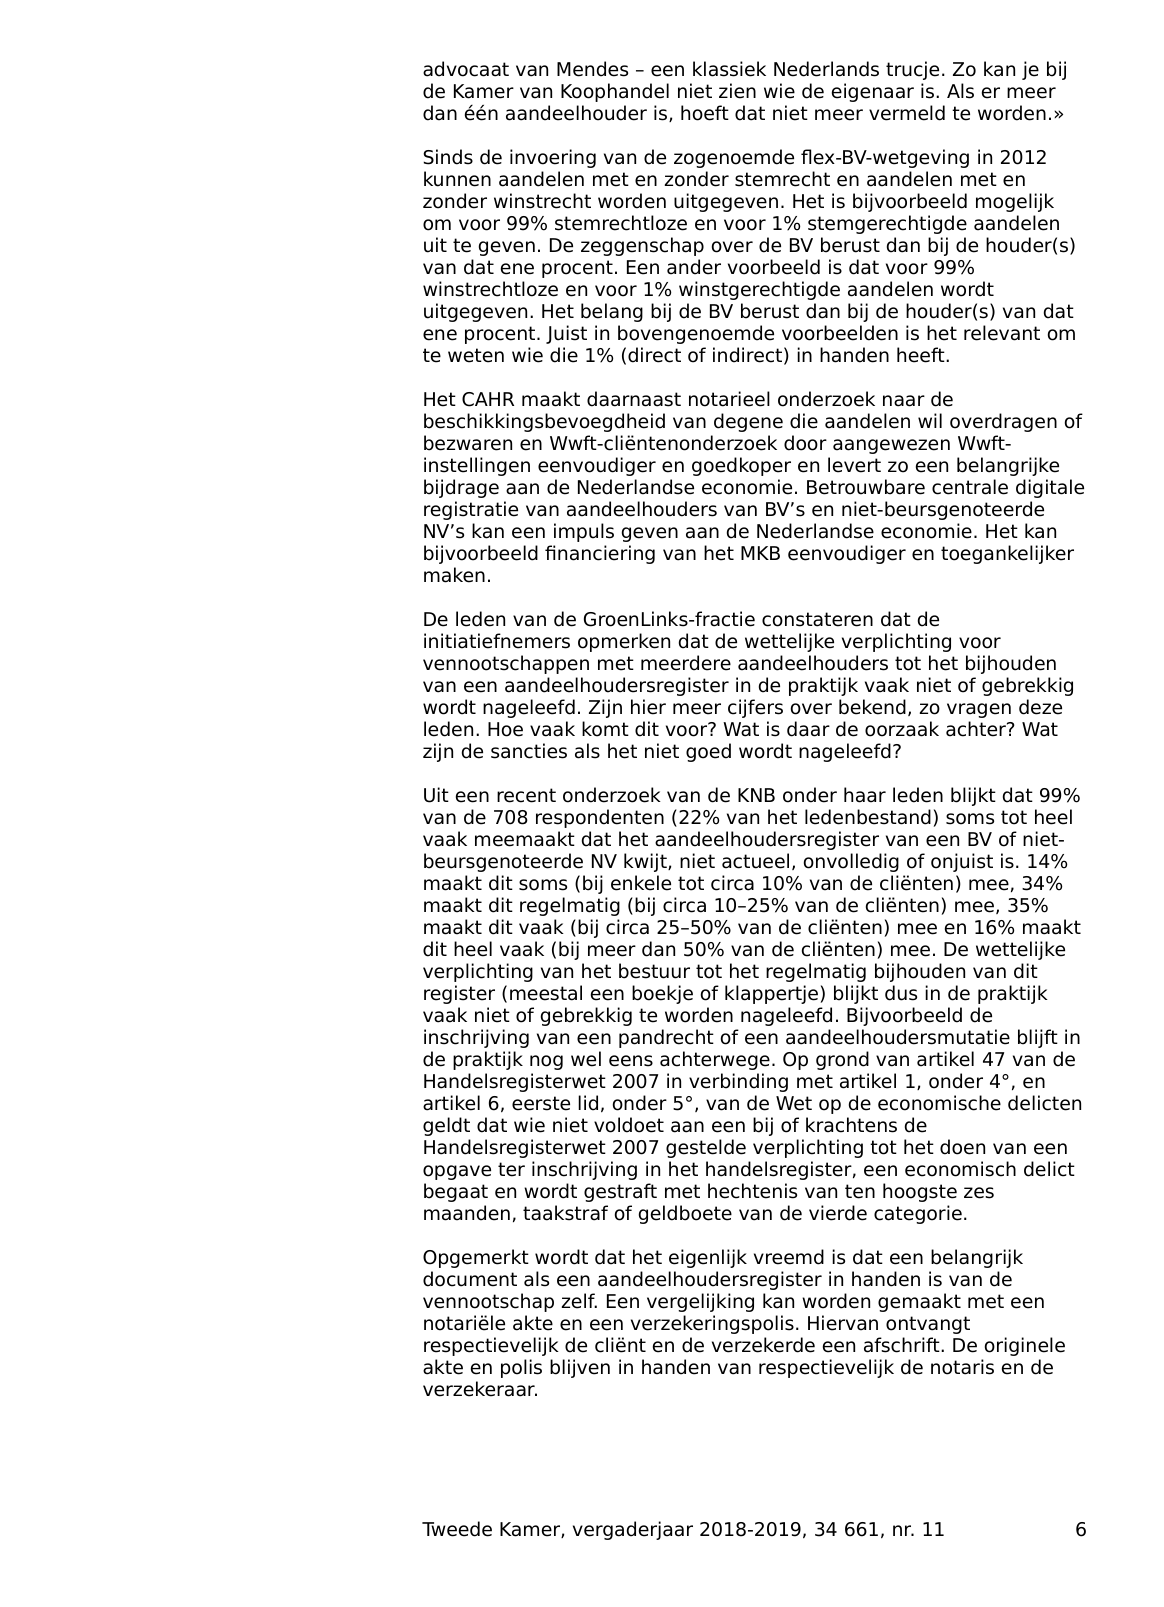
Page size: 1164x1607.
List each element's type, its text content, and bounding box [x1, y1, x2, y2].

text advocaat van Mendes – een klassiek Nederlands trucje. Zo kan je bij de Kamer van Koophandel niet zien wie de eigenaar is. Als er meer dan één aandeelhouder is, hoeft dat niet meer vermeld te worden.» [422, 59, 1087, 125]
text Sinds de invoering van de zogenoemde flex-BV-wetgeving in 2012 kunnen aandelen met en zonder stemrecht en aandelen met en zonder winstrecht worden uitgegeven. Het is bijvoorbeeld mogelijk om voor 99% stemrechtloze en voor 1% stemgerechtigde aandelen uit te geven. De zeggenschap over de BV berust dan bij de houder(s) van dat ene procent. Een ander voorbeeld is dat voor 99% winstrechtloze en voor 1% winstgerechtigde aandelen wordt uitgegeven. Het belang bij de BV berust dan bij de houder(s) van dat ene procent. Juist in bovengenoemde voorbeelden is het relevant om te weten wie die 1% (direct of indirect) in handen heeft. [422, 147, 1087, 367]
text Uit een recent onderzoek van de KNB onder haar leden blijkt dat 99% van de 708 respondenten (22% van het ledenbestand) soms tot heel vaak meemaakt dat het aandeelhoudersregister van een BV of niet-beursgenoteerde NV kwijt, niet actueel, onvolledig of onjuist is. 14% maakt dit soms (bij enkele tot circa 10% van de cliënten) mee, 34% maakt dit regelmatig (bij circa 10–25% van de cliënten) mee, 35% maakt dit vaak (bij circa 25–50% van de cliënten) mee en 16% maakt dit heel vaak (bij meer dan 50% van de cliënten) mee. De wettelijke verplichting van het bestuur tot het regelmatig bijhouden van dit register (meestal een boekje of klappertje) blijkt dus in de praktijk vaak niet of gebrekkig te worden nageleefd. Bijvoorbeeld de inschrijving van een pandrecht of een aandeelhoudersmutatie blijft in de praktijk nog wel eens achterwege. Op grond van artikel 47 van de Handelsregisterwet 2007 in verbinding met artikel 1, onder 4°, en artikel 6, eerste lid, onder 5°, van de Wet op de economische delicten geldt dat wie niet voldoet aan een bij of krachtens de Handelsregisterwet 2007 gestelde verplichting tot het doen van een opgave ter inschrijving in het handelsregister, een economisch delict begaat en wordt gestraft met hechtenis van ten hoogste zes maanden, taakstraf of geldboete van de vierde categorie. [422, 785, 1087, 1225]
text De leden van de GroenLinks-fractie constateren dat de initiatiefnemers opmerken dat de wettelijke verplichting voor vennootschappen met meerdere aandeelhouders tot het bijhouden van een aandeelhoudersregister in de praktijk vaak niet of gebrekkig wordt nageleefd. Zijn hier meer cijfers over bekend, zo vragen deze leden. Hoe vaak komt dit voor? Wat is daar de oorzaak achter? Wat zijn de sancties als het niet goed wordt nageleefd? [422, 609, 1087, 763]
text Het CAHR maakt daarnaast notarieel onderzoek naar de beschikkingsbevoegdheid van degene die aandelen wil overdragen of bezwaren en Wwft-cliëntenonderzoek door aangewezen Wwft-instellingen eenvoudiger en goedkoper en levert zo een belangrijke bijdrage aan de Nederlandse economie. Betrouwbare centrale digitale registratie van aandeelhouders van BV’s en niet-beursgenoteerde NV’s kan een impuls geven aan de Nederlandse economie. Het kan bijvoorbeeld financiering van het MKB eenvoudiger en toegankelijker maken. [422, 389, 1087, 587]
text Opgemerkt wordt dat het eigenlijk vreemd is dat een belangrijk document als een aandeelhoudersregister in handen is van de vennootschap zelf. Een vergelijking kan worden gemaakt met een notariële akte en een verzekeringspolis. Hiervan ontvangt respectievelijk de cliënt en de verzekerde een afschrift. De originele akte en polis blijven in handen van respectievelijk de notaris en de verzekeraar. [422, 1247, 1087, 1401]
